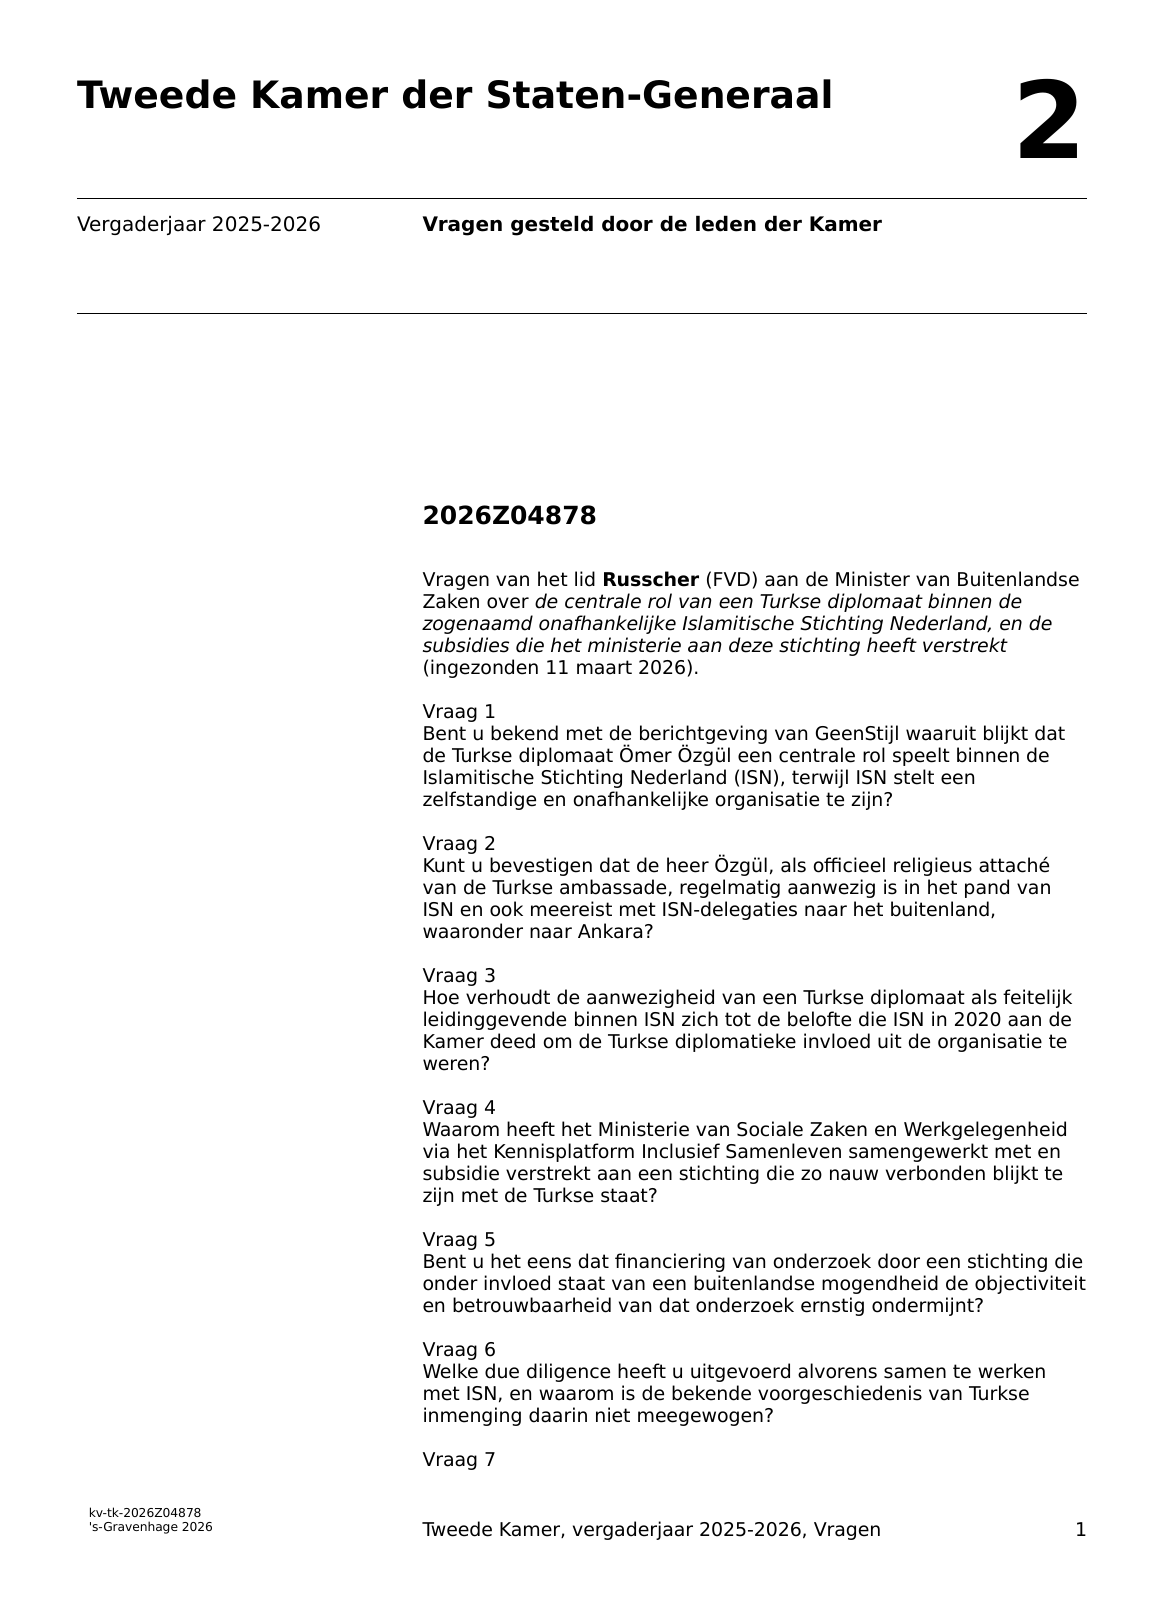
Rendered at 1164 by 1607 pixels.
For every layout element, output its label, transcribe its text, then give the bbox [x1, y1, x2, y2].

text Bent u bekend met de berichtgeving van GeenStijl waaruit blijkt dat de Turkse diplomaat Ömer Özgül een centrale rol speelt binnen de Islamitische Stichting Nederland (ISN), terwijl ISN stelt een zelfstandige en onafhankelijke organisatie te zijn? [422, 723, 1087, 811]
text Vragen van het lid Russcher (FVD) aan de Minister van Buitenlandse Zaken over de centrale rol van een Turkse diplomaat binnen de zogenaamd onafhankelijke Islamitische Stichting Nederland, en de subsidies die het ministerie aan deze stichting heeft verstrekt (ingezonden 11 maart 2026). [422, 569, 1087, 679]
text Vraag 3 [422, 965, 1087, 987]
table_header 2 [886, 59, 1087, 198]
text Bent u het eens dat financiering van onderzoek door een stichting die onder invloed staat van een buitenlandse mogendheid de objectiviteit en betrouwbaarheid van dat onderzoek ernstig ondermijnt? [422, 1251, 1087, 1317]
text Welke due diligence heeft u uitgevoerd alvorens samen te werken met ISN, en waarom is de bekende voorgeschiedenis van Turkse inmenging daarin niet meegewogen? [422, 1361, 1087, 1427]
text Vraag 7 [422, 1449, 1087, 1471]
text Waarom heeft het Ministerie van Sociale Zaken en Werkgelegenheid via het Kennisplatform Inclusief Samenleven samengewerkt met en subsidie verstrekt aan een stichting die zo nauw verbonden blijkt te zijn met de Turkse staat? [422, 1119, 1087, 1207]
text 2026Z04878 [422, 501, 1087, 531]
text Vraag 6 [422, 1339, 1087, 1361]
text Kunt u bevestigen dat de heer Özgül, als officieel religieus attaché van de Turkse ambassade, regelmatig aanwezig is in het pand van ISN en ook meereist met ISN-delegaties naar het buitenland, waaronder naar Ankara? [422, 855, 1087, 943]
text kv-tk-2026Z04878 [88, 1506, 323, 1520]
text Vraag 4 [422, 1097, 1087, 1119]
text 's-Gravenhage 2026 [88, 1520, 323, 1534]
text Vraag 1 [422, 701, 1087, 723]
text Hoe verhoudt de aanwezigheid van een Turkse diplomaat als feitelijk leidinggevende binnen ISN zich tot de belofte die ISN in 2020 aan de Kamer deed om de Turkse diplomatieke invloed uit de organisatie te weren? [422, 987, 1087, 1075]
table_cell Vergaderjaar 2025-2026 [77, 199, 422, 313]
text Vraag 2 [422, 833, 1087, 855]
table_header Tweede Kamer der Staten-Generaal [77, 59, 886, 198]
text Vraag 5 [422, 1229, 1087, 1251]
table_cell Vragen gesteld door de leden der Kamer [422, 199, 1087, 313]
